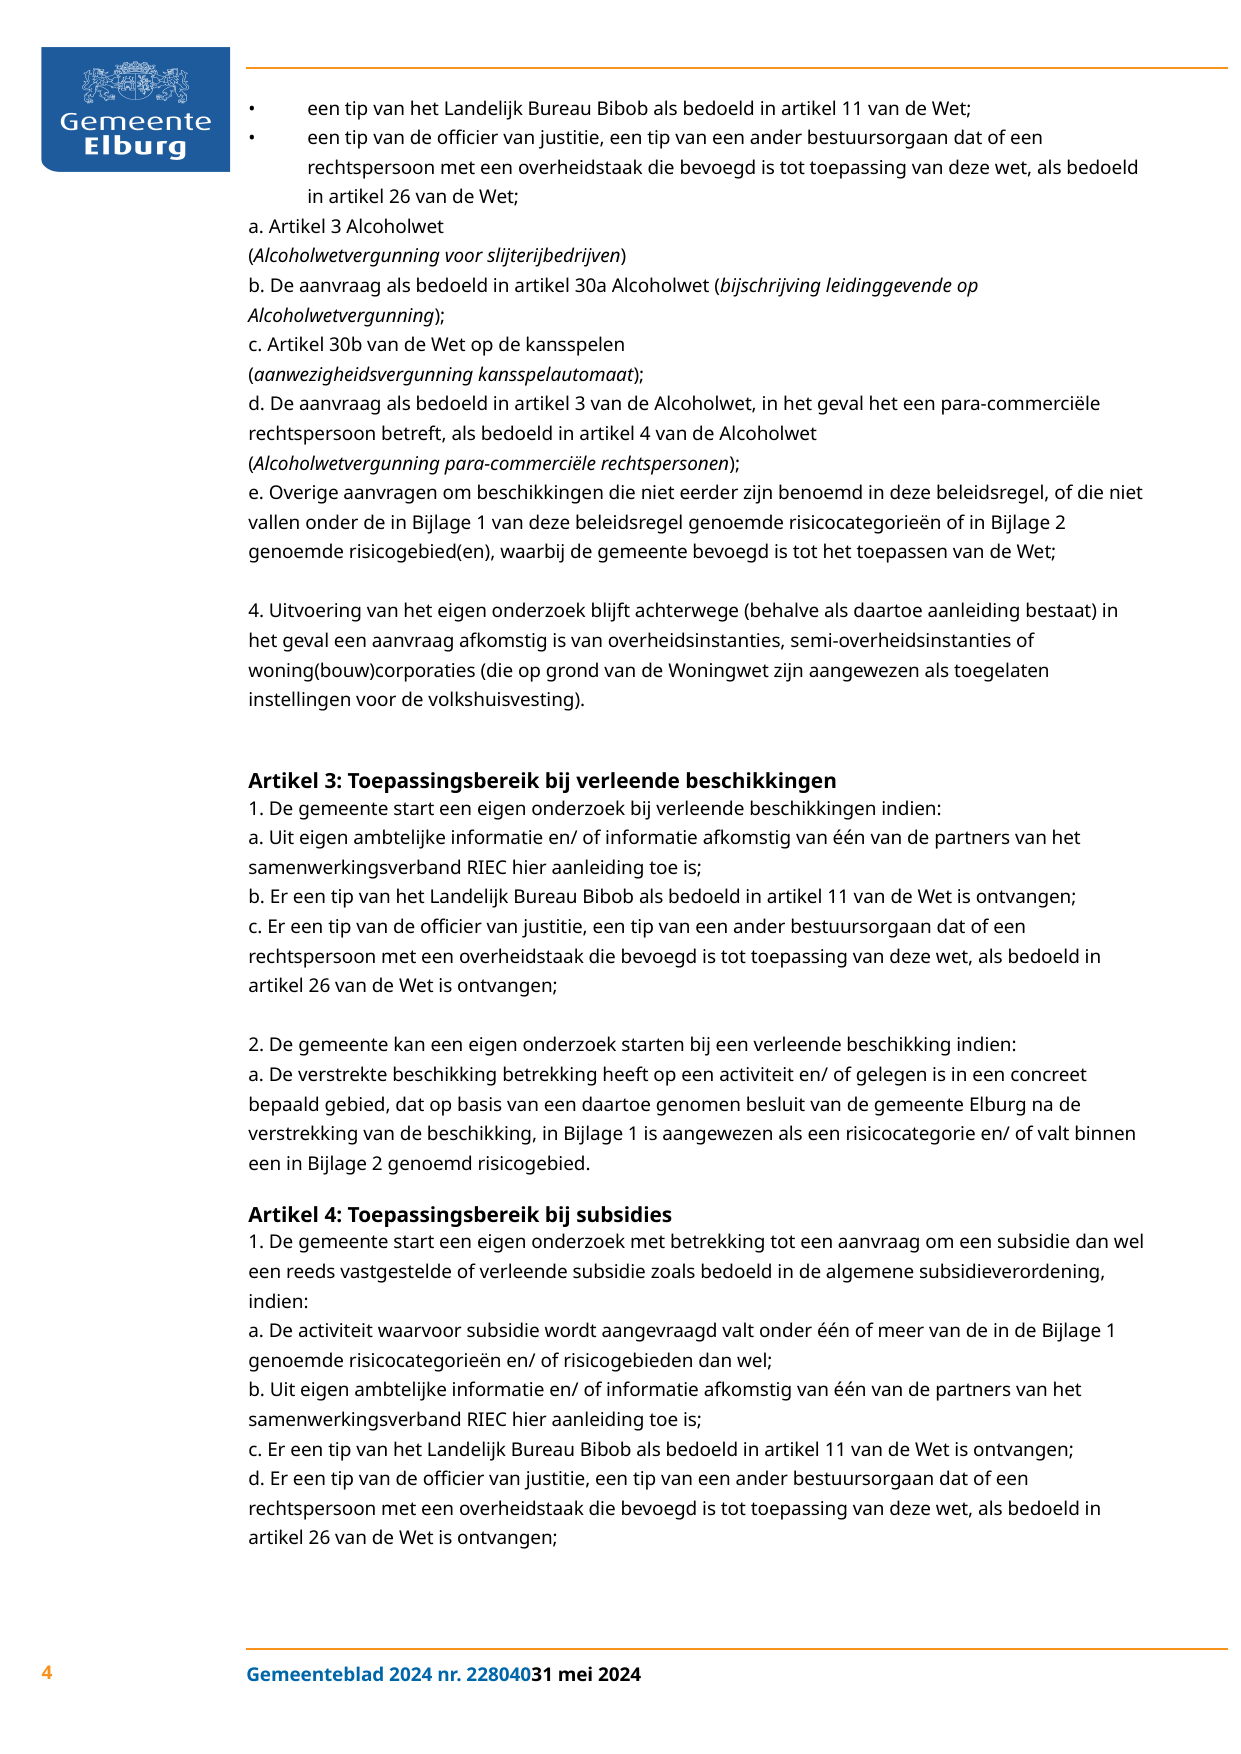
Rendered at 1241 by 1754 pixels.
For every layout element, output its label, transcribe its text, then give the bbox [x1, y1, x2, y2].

picture [41, 47, 231, 172]
text (aanwezigheidsvergunning kansspelautomaat); [248, 361, 1152, 387]
text (Alcoholwetvergunning voor slijterijbedrijven) [248, 243, 1152, 268]
text a. De activiteit waarvoor subsidie wordt aangevraagd valt onder één of meer van de in de Bijlage 1 genoemde risicocategorieën en/ of risicogebieden dan wel; [248, 1317, 1152, 1373]
text e. Overige aanvragen om beschikkingen die niet eerder zijn benoemd in deze beleidsregel, of die niet vallen onder de in Bijlage 1 van deze beleidsregel genoemde risicocategorieën of in Bijlage 2 genoemde risicogebied(en), waarbij de gemeente bevoegd is tot het toepassen van de Wet; [248, 479, 1152, 564]
text b. Er een tip van het Landelijk Bureau Bibob als bedoeld in artikel 11 van de Wet is ontvangen; [248, 884, 1152, 909]
list een tip van de officier van justitie, een tip van een ander bestuursorgaan dat of een rechtspersoon met een overheidstaak die bevoegd is tot toepassing van deze wet, als bedoeld in artikel 26 van de Wet; [248, 124, 1152, 209]
text Artikel 3: Toepassingsbereik bij verleende beschikkingen [248, 766, 1152, 795]
text b. De aanvraag als bedoeld in artikel 30a Alcoholwet (bijschrijving leidinggevende op Alcoholwetvergunning); [248, 272, 1152, 328]
text 1. De gemeente start een eigen onderzoek met betrekking tot een aanvraag om een subsidie dan wel een reeds vastgestelde of verleende subsidie zoals bedoeld in de algemene subsidieverordening, indien: [248, 1229, 1152, 1314]
text 2. De gemeente kan een eigen onderzoek starten bij een verleende beschikking indien: [248, 1032, 1152, 1057]
text c. Er een tip van het Landelijk Bureau Bibob als bedoeld in artikel 11 van de Wet is ontvangen; [248, 1436, 1152, 1462]
text d. Er een tip van de officier van justitie, een tip van een ander bestuursorgaan dat of een rechtspersoon met een overheidstaak die bevoegd is tot toepassing van deze wet, als bedoeld in artikel 26 van de Wet is ontvangen; [248, 1465, 1152, 1550]
list een tip van het Landelijk Bureau Bibob als bedoeld in artikel 11 van de Wet; [248, 95, 1152, 121]
text (Alcoholwetvergunning para-commerciële rechtspersonen); [248, 450, 1152, 476]
text c. Er een tip van de officier van justitie, een tip van een ander bestuursorgaan dat of een rechtspersoon met een overheidstaak die bevoegd is tot toepassing van deze wet, als bedoeld in artikel 26 van de Wet is ontvangen; [248, 913, 1152, 998]
text c. Artikel 30b van de Wet op de kansspelen [248, 331, 1152, 357]
text a. De verstrekte beschikking betrekking heeft op een activiteit en/ of gelegen is in een concreet bepaald gebied, dat op basis van een daartoe genomen besluit van de gemeente Elburg na de verstrekking van de beschikking, in Bijlage 1 is aangewezen als een risicocategorie en/ of valt binnen een in Bijlage 2 genoemd risicogebied. [248, 1061, 1152, 1176]
text 4. Uitvoering van het eigen onderzoek blijft achterwege (behalve als daartoe aanleiding bestaat) in het geval een aanvraag afkomstig is van overheidsinstanties, semi-overheidsinstanties of woning(bouw)corporaties (die op grond van de Woningwet zijn aangewezen als toegelaten instellingen voor de volkshuisvesting). [248, 598, 1152, 712]
text b. Uit eigen ambtelijke informatie en/ of informatie afkomstig van één van de partners van het samenwerkingsverband RIEC hier aanleiding toe is; [248, 1377, 1152, 1432]
text a. Uit eigen ambtelijke informatie en/ of informatie afkomstig van één van de partners van het samenwerkingsverband RIEC hier aanleiding toe is; [248, 824, 1152, 880]
text d. De aanvraag als bedoeld in artikel 3 van de Alcoholwet, in het geval het een para-commerciële rechtspersoon betreft, als bedoeld in artikel 4 van de Alcoholwet [248, 391, 1152, 446]
text a. Artikel 3 Alcoholwet [248, 213, 1152, 239]
text Artikel 4: Toepassingsbereik bij subsidies [248, 1200, 1152, 1229]
text 1. De gemeente start een eigen onderzoek bij verleende beschikkingen indien: [248, 795, 1152, 821]
